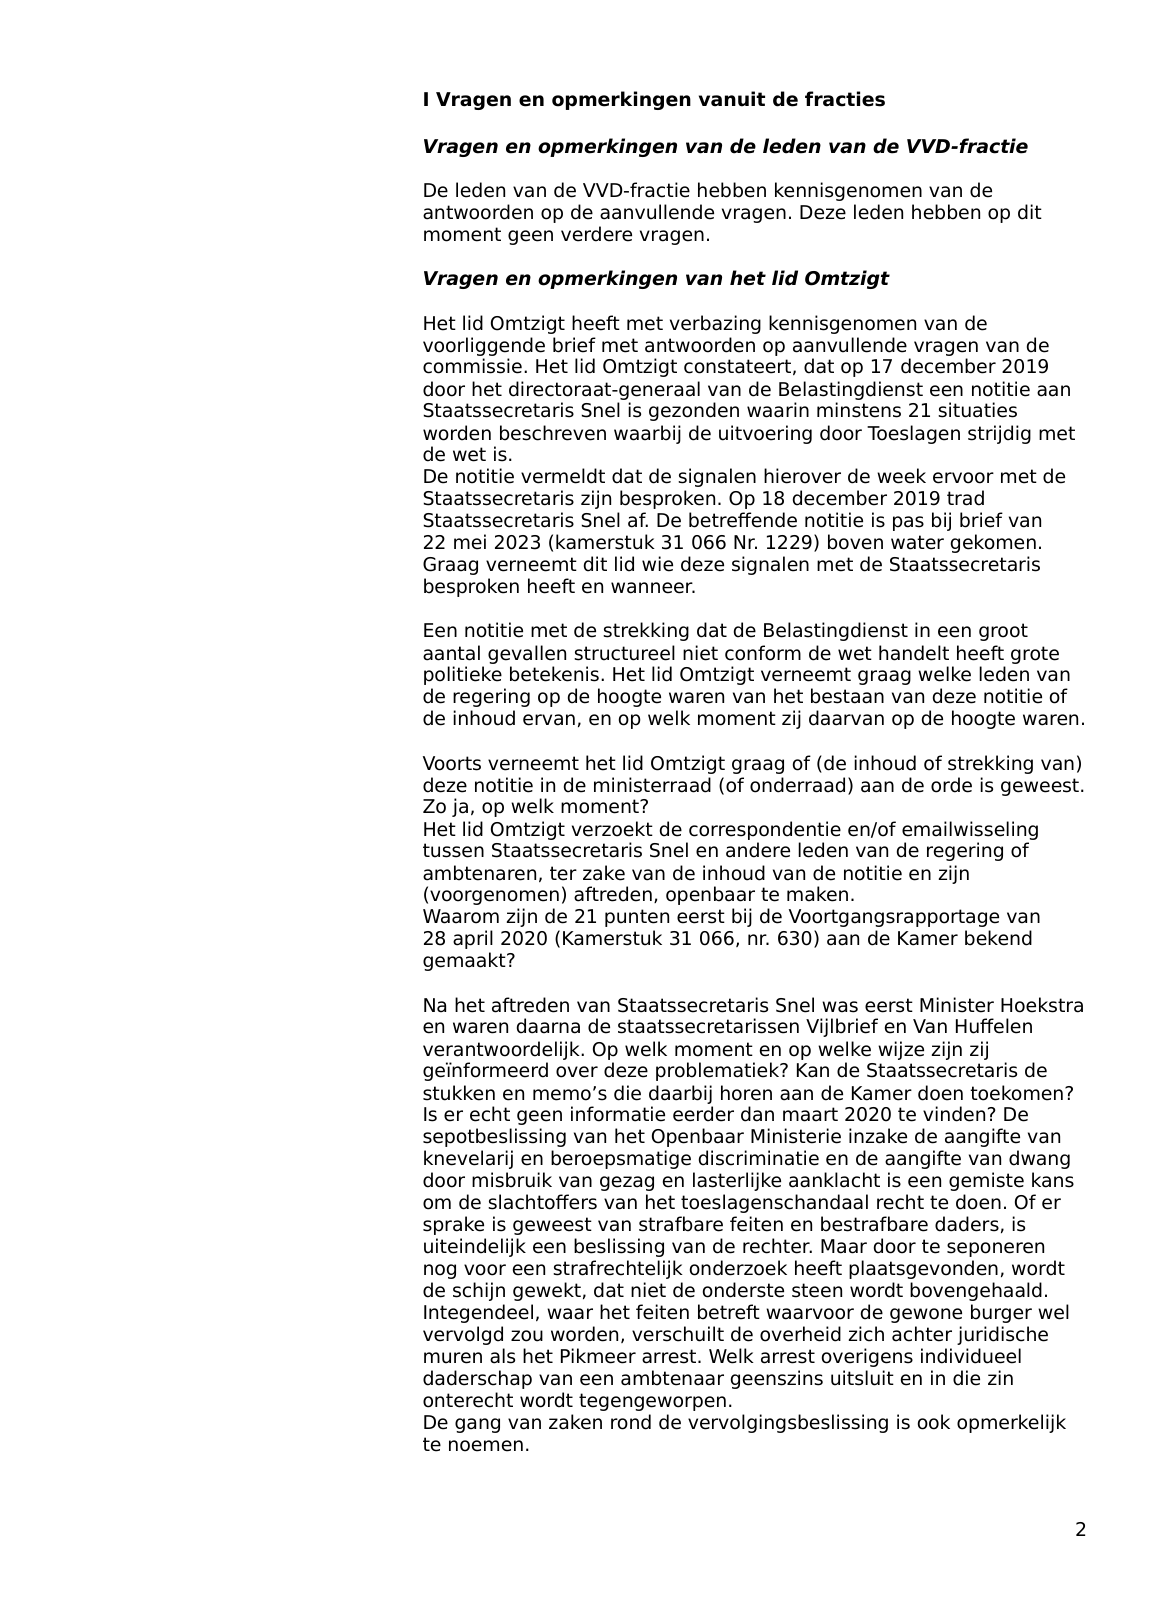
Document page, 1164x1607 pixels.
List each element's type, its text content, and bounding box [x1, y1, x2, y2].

subtitle Vragen en opmerkingen van het lid Omtzigt [422, 268, 1087, 290]
text De notitie vermeldt dat de signalen hierover de week ervoor met de Staatssecretaris zijn besproken. Op 18 december 2019 trad Staatssecretaris Snel af. De betreffende notitie is pas bij brief van 22 mei 2023 (kamerstuk 31 066 Nr. 1229) boven water gekomen. Graag verneemt dit lid wie deze signalen met de Staatssecretaris besproken heeft en wanneer. [422, 466, 1087, 598]
subtitle I Vragen en opmerkingen vanuit de fracties [422, 89, 1087, 111]
text Waarom zijn de 21 punten eerst bij de Voortgangsrapportage van 28 april 2020 (Kamerstuk 31 066, nr. 630) aan de Kamer bekend gemaakt? [422, 906, 1087, 972]
text Na het aftreden van Staatssecretaris Snel was eerst Minister Hoekstra en waren daarna de staatssecretarissen Vijlbrief en Van Huffelen verantwoordelijk. Op welk moment en op welke wijze zijn zij geïnformeerd over deze problematiek? Kan de Staatssecretaris de stukken en memo’s die daarbij horen aan de Kamer doen toekomen? Is er echt geen informatie eerder dan maart 2020 te vinden? De sepotbeslissing van het Openbaar Ministerie inzake de aangifte van knevelarij en beroepsmatige discriminatie en de aangifte van dwang door misbruik van gezag en lasterlijke aanklacht is een gemiste kans om de slachtoffers van het toeslagenschandaal recht te doen. Of er sprake is geweest van strafbare feiten en bestrafbare daders, is uiteindelijk een beslissing van de rechter. Maar door te seponeren nog voor een strafrechtelijk onderzoek heeft plaatsgevonden, wordt de schijn gewekt, dat niet de onderste steen wordt bovengehaald. Integendeel, waar het feiten betreft waarvoor de gewone burger wel vervolgd zou worden, verschuilt de overheid zich achter juridische muren als het Pikmeer arrest. Welk arrest overigens individueel daderschap van een ambtenaar geenszins uitsluit en in die zin onterecht wordt tegengeworpen. [422, 994, 1087, 1412]
subtitle Vragen en opmerkingen van de leden van de VVD-fractie [422, 136, 1087, 158]
text Voorts verneemt het lid Omtzigt graag of (de inhoud of strekking van) deze notitie in de ministerraad (of onderraad) aan de orde is geweest. Zo ja, op welk moment? [422, 752, 1087, 818]
text Een notitie met de strekking dat de Belastingdienst in een groot aantal gevallen structureel niet conform de wet handelt heeft grote politieke betekenis. Het lid Omtzigt verneemt graag welke leden van de regering op de hoogte waren van het bestaan van deze notitie of de inhoud ervan, en op welk moment zij daarvan op de hoogte waren. [422, 620, 1087, 730]
text Het lid Omtzigt verzoekt de correspondentie en/of emailwisseling tussen Staatssecretaris Snel en andere leden van de regering of ambtenaren, ter zake van de inhoud van de notitie en zijn (voorgenomen) aftreden, openbaar te maken. [422, 818, 1087, 906]
text Het lid Omtzigt heeft met verbazing kennisgenomen van de voorliggende brief met antwoorden op aanvullende vragen van de commissie. Het lid Omtzigt constateert, dat op 17 december 2019 door het directoraat-generaal van de Belastingdienst een notitie aan Staatssecretaris Snel is gezonden waarin minstens 21 situaties worden beschreven waarbij de uitvoering door Toeslagen strijdig met de wet is. [422, 312, 1087, 466]
text De leden van de VVD-fractie hebben kennisgenomen van de antwoorden op de aanvullende vragen. Deze leden hebben op dit moment geen verdere vragen. [422, 180, 1087, 246]
text De gang van zaken rond de vervolgingsbeslissing is ook opmerkelijk te noemen. [422, 1412, 1087, 1456]
